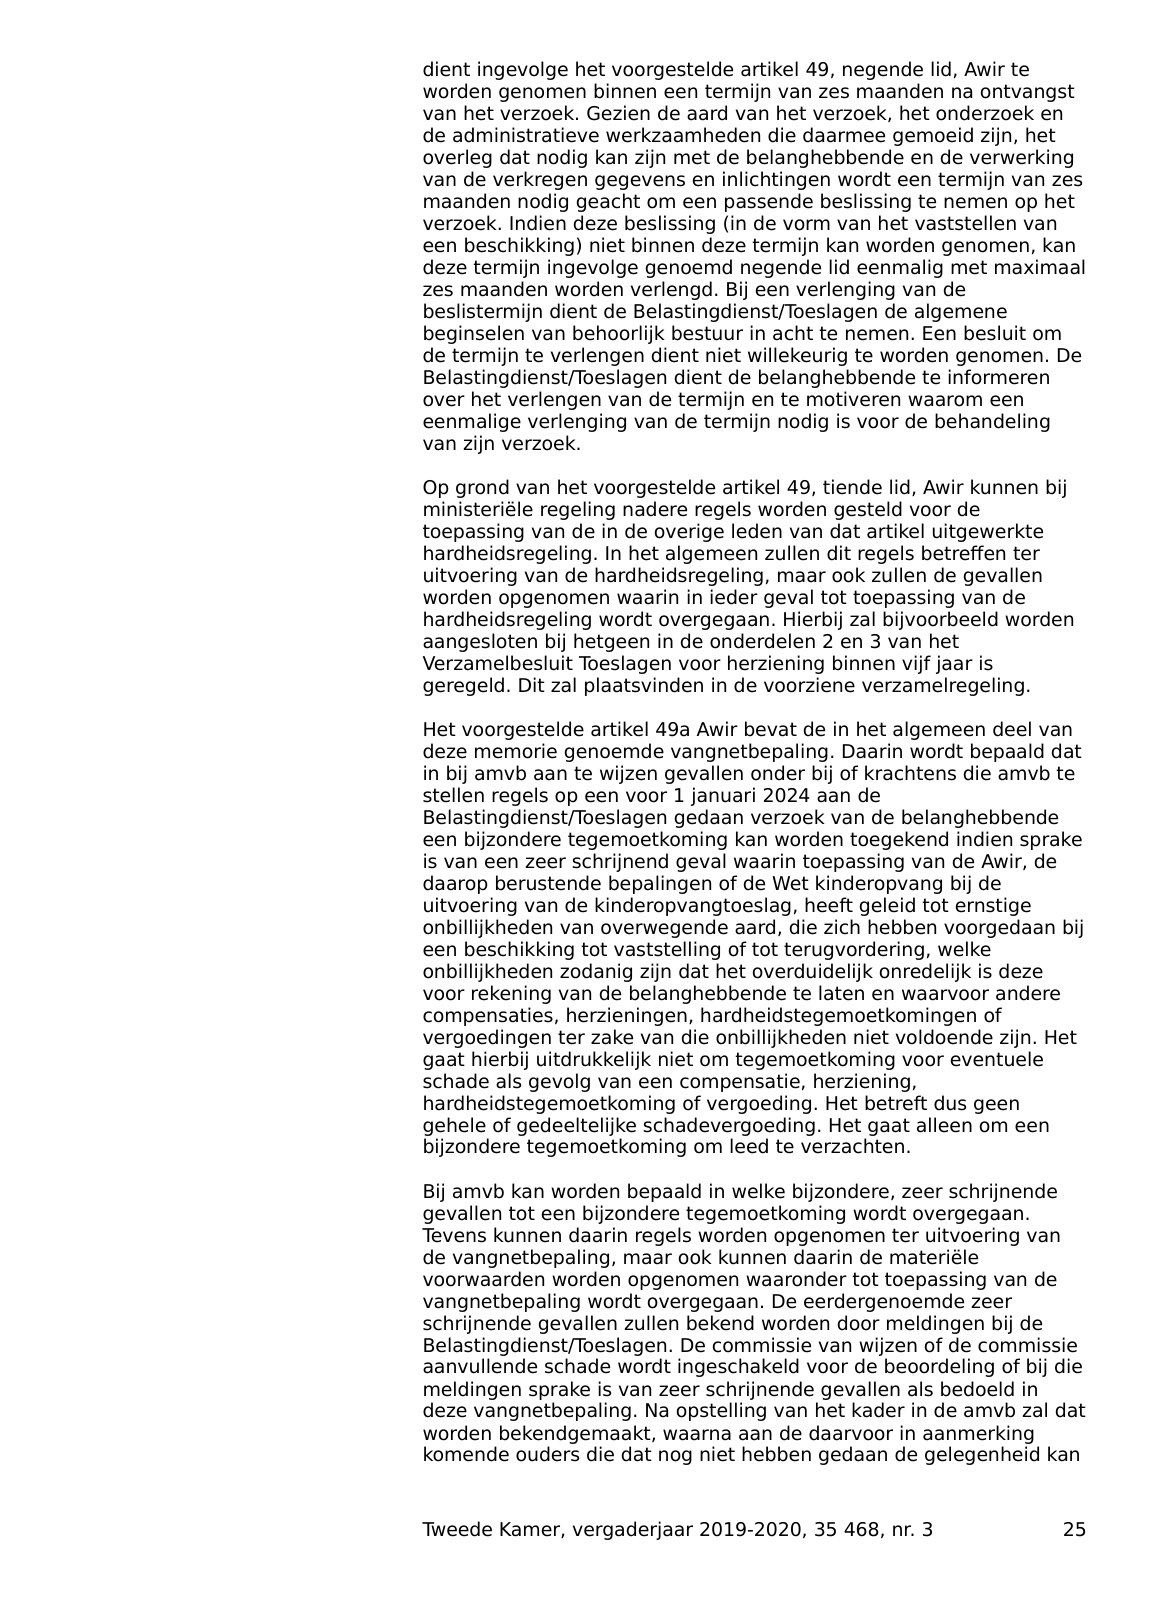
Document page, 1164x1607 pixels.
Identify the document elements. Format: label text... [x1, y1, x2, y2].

text Het voorgestelde artikel 49a Awir bevat de in het algemeen deel van deze memorie genoemde vangnetbepaling. Daarin wordt bepaald dat in bij amvb aan te wijzen gevallen onder bij of krachtens die amvb te stellen regels op een voor 1 januari 2024 aan de Belastingdienst/Toeslagen gedaan verzoek van de belanghebbende een bijzondere tegemoetkoming kan worden toegekend indien sprake is van een zeer schrijnend geval waarin toepassing van de Awir, de daarop berustende bepalingen of de Wet kinderopvang bij de uitvoering van de kinderopvangtoeslag, heeft geleid tot ernstige onbillijkheden van overwegende aard, die zich hebben voorgedaan bij een beschikking tot vaststelling of tot terugvordering, welke onbillijkheden zodanig zijn dat het overduidelijk onredelijk is deze voor rekening van de belanghebbende te laten en waarvoor andere compensaties, herzieningen, hardheidstegemoetkomingen of vergoedingen ter zake van die onbillijkheden niet voldoende zijn. Het gaat hierbij uitdrukkelijk niet om tegemoetkoming voor eventuele schade als gevolg van een compensatie, herziening, hardheidstegemoetkoming of vergoeding. Het betreft dus geen gehele of gedeeltelijke schadevergoeding. Het gaat alleen om een bijzondere tegemoetkoming om leed te verzachten. [422, 719, 1087, 1158]
text Op grond van het voorgestelde artikel 49, tiende lid, Awir kunnen bij ministeriële regeling nadere regels worden gesteld voor de toepassing van de in de overige leden van dat artikel uitgewerkte hardheidsregeling. In het algemeen zullen dit regels betreffen ter uitvoering van de hardheidsregeling, maar ook zullen de gevallen worden opgenomen waarin in ieder geval tot toepassing van de hardheidsregeling wordt overgegaan. Hierbij zal bijvoorbeeld worden aangesloten bij hetgeen in de onderdelen 2 en 3 van het Verzamelbesluit Toeslagen voor herziening binnen vijf jaar is geregeld. Dit zal plaatsvinden in de voorziene verzamelregeling. [422, 477, 1087, 697]
text Bij amvb kan worden bepaald in welke bijzondere, zeer schrijnende gevallen tot een bijzondere tegemoetkoming wordt overgegaan. Tevens kunnen daarin regels worden opgenomen ter uitvoering van de vangnetbepaling, maar ook kunnen daarin de materiële voorwaarden worden opgenomen waaronder tot toepassing van de vangnetbepaling wordt overgegaan. De eerdergenoemde zeer schrijnende gevallen zullen bekend worden door meldingen bij de Belastingdienst/Toeslagen. De commissie van wijzen of de commissie aanvullende schade wordt ingeschakeld voor de beoordeling of bij die meldingen sprake is van zeer schrijnende gevallen als bedoeld in deze vangnetbepaling. Na opstelling van het kader in de amvb zal dat worden bekendgemaakt, waarna aan de daarvoor in aanmerking komende ouders die dat nog niet hebben gedaan de gelegenheid kan [422, 1181, 1087, 1466]
text dient ingevolge het voorgestelde artikel 49, negende lid, Awir te worden genomen binnen een termijn van zes maanden na ontvangst van het verzoek. Gezien de aard van het verzoek, het onderzoek en de administratieve werkzaamheden die daarmee gemoeid zijn, het overleg dat nodig kan zijn met de belanghebbende en de verwerking van de verkregen gegevens en inlichtingen wordt een termijn van zes maanden nodig geacht om een passende beslissing te nemen op het verzoek. Indien deze beslissing (in de vorm van het vaststellen van een beschikking) niet binnen deze termijn kan worden genomen, kan deze termijn ingevolge genoemd negende lid eenmalig met maximaal zes maanden worden verlengd. Bij een verlenging van de beslistermijn dient de Belastingdienst/Toeslagen de algemene beginselen van behoorlijk bestuur in acht te nemen. Een besluit om de termijn te verlengen dient niet willekeurig te worden genomen. De Belastingdienst/Toeslagen dient de belanghebbende te informeren over het verlengen van de termijn en te motiveren waarom een eenmalige verlenging van de termijn nodig is voor de behandeling van zijn verzoek. [422, 59, 1087, 455]
